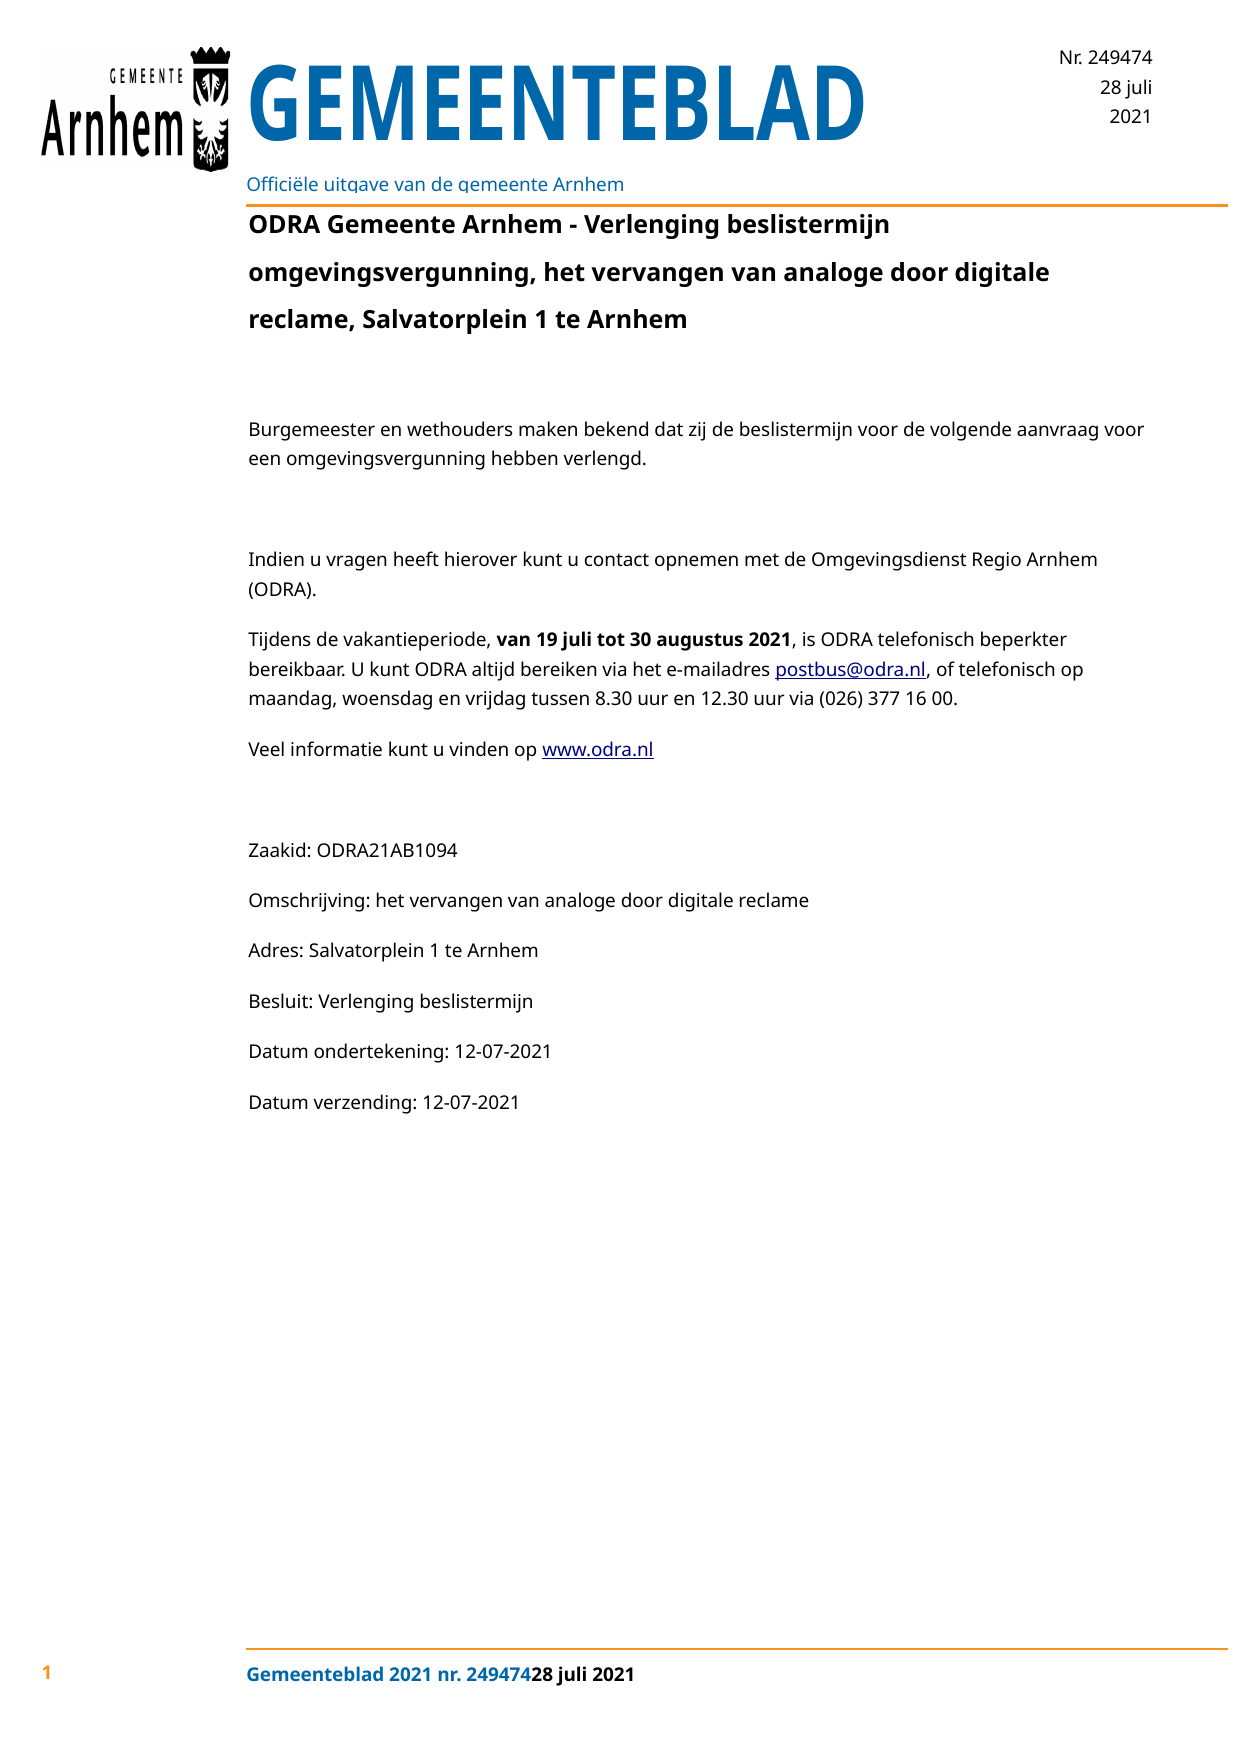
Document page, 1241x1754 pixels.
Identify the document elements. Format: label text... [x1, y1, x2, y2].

text Veel informatie kunt u vinden op www.odra.nl [248, 736, 1152, 762]
text Datum ondertekening: 12-07-2021 [248, 1038, 1152, 1064]
text Burgemeester en wethouders maken bekend dat zij de beslistermijn voor de volgende aanvraag voor een omgevingsvergunning hebben verlengd. [248, 416, 1152, 471]
text Datum verzending: 12-07-2021 [248, 1089, 1152, 1114]
text Omschrijving: het vervangen van analoge door digitale reclame [248, 887, 1152, 913]
text Tijdens de vakantieperiode, van 19 juli tot 30 augustus 2021, is ODRA telefonisch beperkter bereikbaar. U kunt ODRA altijd bereiken via het e-mailadres postbus@odra.nl, of telefonisch op maandag, woensdag en vrijdag tussen 8.30 uur en 12.30 uur via (026) 377 16 00. [248, 626, 1152, 711]
picture [41, 47, 231, 172]
text Zaakid: ODRA21AB1094 [248, 837, 1152, 862]
text Adres: Salvatorplein 1 te Arnhem [248, 938, 1152, 963]
text Besluit: Verlenging beslistermijn [248, 988, 1152, 1014]
text ODRA Gemeente Arnhem - Verlenging beslistermijn omgevingsvergunning, het vervangen van analoge door digitale reclame, Salvatorplein 1 te Arnhem [248, 207, 1152, 336]
text Indien u vragen heeft hierover kunt u contact opnemen met de Omgevingsdienst Regio Arnhem (ODRA). [248, 546, 1152, 602]
